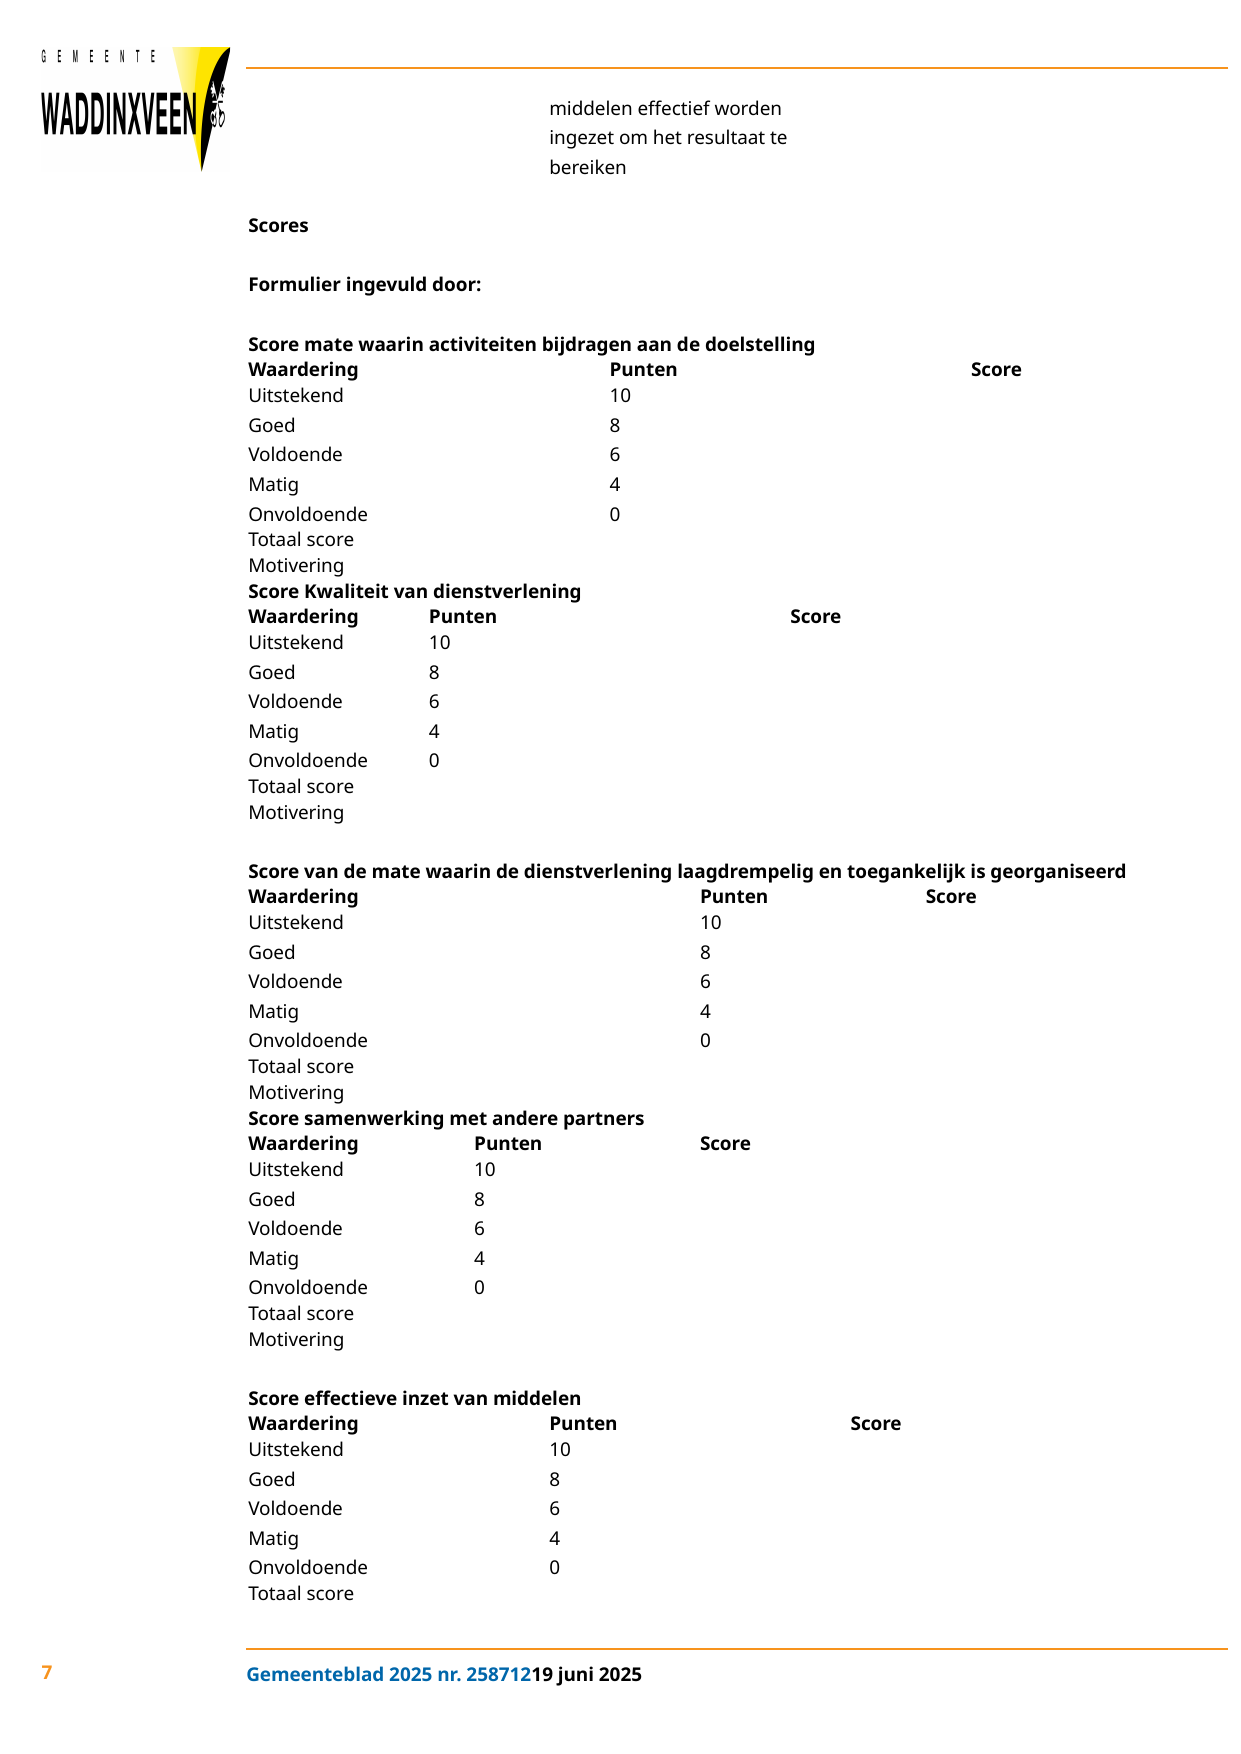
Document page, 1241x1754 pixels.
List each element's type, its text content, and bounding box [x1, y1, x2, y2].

table_cell Punten [429, 604, 790, 629]
table_cell [549, 1580, 850, 1606]
table_cell 10 8 6 4 0 [549, 1436, 850, 1580]
table_cell Score samenwerking met andere partners [248, 1105, 926, 1131]
table_cell Totaal score [248, 1053, 700, 1079]
table_cell Waardering [248, 604, 429, 629]
table_cell [926, 1053, 1152, 1079]
table_cell Waardering [248, 1131, 474, 1156]
table_cell [700, 1300, 926, 1326]
table_cell Waardering [248, 884, 700, 909]
table_cell Motivering [248, 1079, 1152, 1105]
table_header Score van de mate waarin de dienstverlening laagdrempelig en toegankelijk is georganiseerd [248, 858, 1152, 883]
table_cell [850, 1580, 1152, 1606]
table_cell Score Kwaliteit van dienstverlening [248, 578, 971, 604]
table_cell Punten [700, 884, 926, 909]
table_cell Punten [474, 1131, 700, 1156]
table_cell [609, 526, 971, 552]
table_cell Score [700, 1131, 926, 1156]
table_cell [790, 629, 971, 773]
table_cell Uitstekend Goed Voldoende Matig Onvoldoende [248, 383, 609, 526]
text Scores [248, 212, 1152, 238]
table_cell Motivering [248, 552, 1152, 578]
table_cell [474, 1300, 700, 1326]
table_cell [700, 1156, 926, 1300]
table_cell Punten [549, 1410, 850, 1436]
table_cell Uitstekend Goed Voldoende Matig Onvoldoende [248, 629, 429, 773]
table_cell Waardering [248, 1410, 549, 1436]
table_cell [248, 95, 549, 180]
table_cell Score [971, 357, 1152, 382]
table_cell Score [790, 604, 971, 629]
table_cell [926, 909, 1152, 1053]
picture [41, 47, 231, 172]
table_cell Uitstekend Goed Voldoende Matig Onvoldoende [248, 909, 700, 1053]
table_cell Totaal score [248, 1300, 474, 1326]
table_cell Totaal score [248, 1580, 549, 1606]
table_cell Motivering [248, 799, 971, 825]
table_cell 10 8 6 4 0 [609, 383, 971, 526]
table_cell 10 8 6 4 0 [429, 629, 790, 773]
table_cell [700, 1053, 926, 1079]
table_cell [971, 383, 1152, 526]
table_header Score mate waarin activiteiten bijdragen aan de doelstelling [248, 331, 1152, 357]
table_cell [429, 774, 790, 799]
table_header Score effectieve inzet van middelen [248, 1385, 1152, 1410]
table_cell Score [850, 1410, 1152, 1436]
table_cell Totaal score [248, 526, 609, 552]
table_cell 10 8 6 4 0 [700, 909, 926, 1053]
table_cell [850, 95, 1152, 180]
table_cell [971, 526, 1152, 552]
table_cell Waardering [248, 357, 609, 382]
table_cell [850, 1436, 1152, 1580]
table_cell Uitstekend Goed Voldoende Matig Onvoldoende [248, 1436, 549, 1580]
table_cell Score [926, 884, 1152, 909]
table_cell Uitstekend Goed Voldoende Matig Onvoldoende [248, 1156, 474, 1300]
table_cell [790, 774, 971, 799]
table_cell 10 8 6 4 0 [474, 1156, 700, 1300]
table_cell Motivering [248, 1326, 926, 1352]
text Formulier ingevuld door: [248, 272, 1152, 297]
table_cell Totaal score [248, 774, 429, 799]
table_cell Punten [609, 357, 971, 382]
table_cell middelen effectief worden ingezet om het resultaat te bereiken [549, 95, 850, 180]
